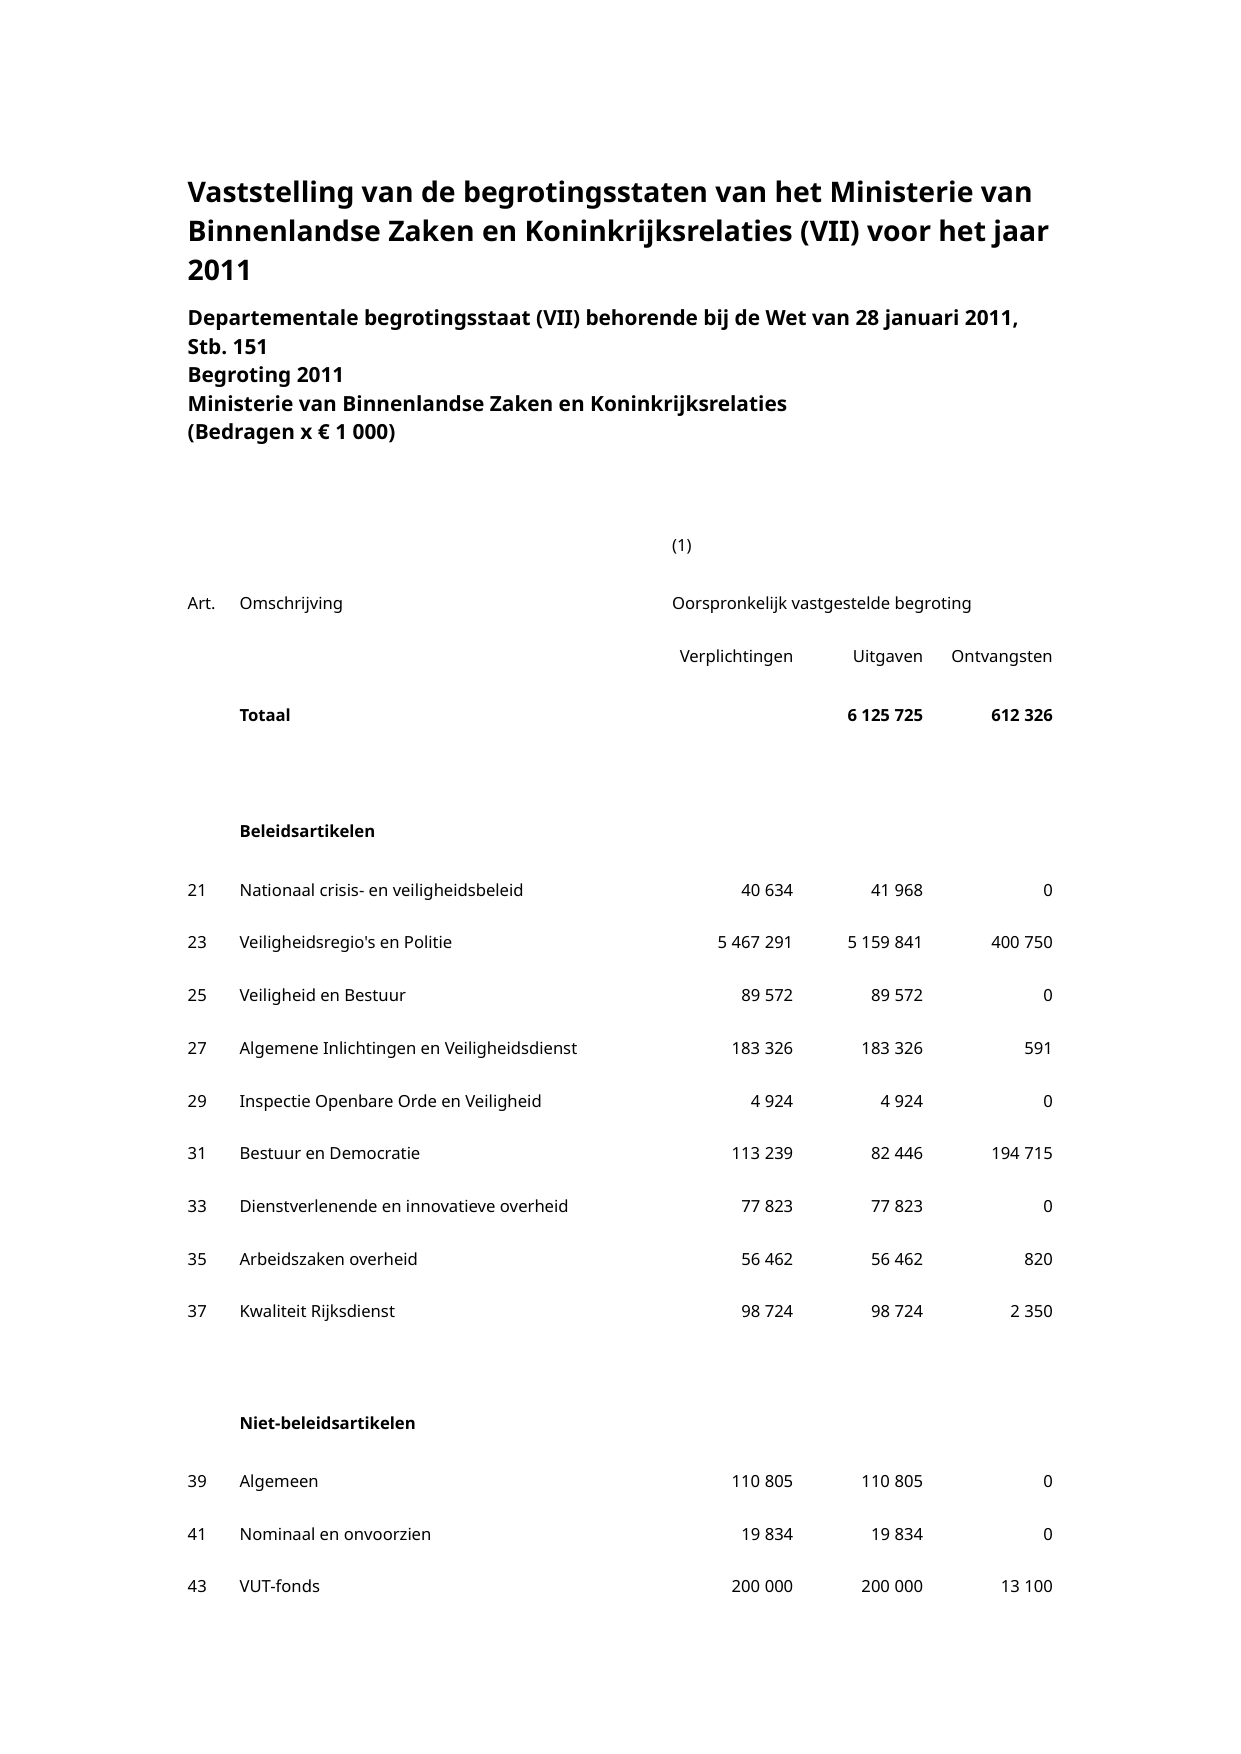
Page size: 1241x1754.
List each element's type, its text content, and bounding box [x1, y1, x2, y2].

table_cell 19 834 [672, 1523, 793, 1575]
table_cell [923, 1411, 1053, 1470]
table_cell 29 [188, 1089, 239, 1142]
table_cell 98 724 [793, 1300, 923, 1353]
table_cell 113 239 [672, 1142, 793, 1195]
table_cell [793, 1411, 923, 1470]
table_cell Veiligheid en Bestuur [239, 984, 672, 1037]
table_cell [188, 703, 239, 762]
table_cell [923, 820, 1053, 878]
text Departementale begrotingsstaat (VII) behorende bij de Wet van 28 januari 2011, Stb. 151 [187, 303, 1053, 360]
table_cell Beleidsartikelen [239, 820, 672, 878]
text Ministerie van Binnenlandse Zaken en Koninkrijksrelaties [187, 389, 1053, 417]
table_cell 0 [923, 879, 1053, 931]
table_cell [188, 1353, 239, 1411]
table_cell Kwaliteit Rijksdienst [239, 1300, 672, 1353]
table_cell Art. [188, 592, 239, 645]
table_cell 183 326 [793, 1037, 923, 1089]
table_cell 400 750 [923, 931, 1053, 984]
table_cell 37 [188, 1300, 239, 1353]
table_cell 200 000 [793, 1575, 923, 1598]
table_cell 56 462 [793, 1248, 923, 1300]
table_cell 0 [923, 1523, 1053, 1575]
table_cell [672, 820, 793, 878]
table_cell 33 [188, 1195, 239, 1247]
table_cell 0 [923, 984, 1053, 1037]
table_cell [923, 1353, 1053, 1411]
table_cell Oorspronkelijk vastgestelde begroting [672, 592, 1053, 645]
table_cell [188, 1411, 239, 1470]
table_cell 23 [188, 931, 239, 984]
table_cell [188, 645, 239, 703]
table_cell 200 000 [672, 1575, 793, 1598]
table_cell Totaal [239, 703, 672, 762]
table_cell 25 [188, 984, 239, 1037]
table_cell Inspectie Openbare Orde en Veiligheid [239, 1089, 672, 1142]
table_header (1) [672, 534, 1053, 592]
table_cell Omschrijving [239, 592, 672, 645]
table_cell [923, 762, 1053, 820]
table_cell 2 350 [923, 1300, 1053, 1353]
table_cell [793, 762, 923, 820]
table_cell 35 [188, 1248, 239, 1300]
table_cell 110 805 [672, 1470, 793, 1522]
subtitle Vaststelling van de begrotingsstaten van het Ministerie van Binnenlandse Zaken en Koninkrijksrelaties (VII) voor het jaar 2011 [187, 172, 1053, 288]
table_cell 4 924 [793, 1089, 923, 1142]
table_cell 820 [923, 1248, 1053, 1300]
table_cell [672, 1411, 793, 1470]
table_cell 612 326 [923, 703, 1053, 762]
table_cell Veiligheidsregio's en Politie [239, 931, 672, 984]
table_cell 0 [923, 1470, 1053, 1522]
table_cell 110 805 [793, 1470, 923, 1522]
table_header [239, 534, 672, 592]
table_cell 183 326 [672, 1037, 793, 1089]
table_cell [188, 762, 239, 820]
text (Bedragen x € 1 000) [187, 417, 1053, 446]
table_cell 41 [188, 1523, 239, 1575]
table_cell 4 924 [672, 1089, 793, 1142]
table_cell Bestuur en Democratie [239, 1142, 672, 1195]
table_cell 43 [188, 1575, 239, 1598]
table_cell Nationaal crisis- en veiligheidsbeleid [239, 879, 672, 931]
table_cell 21 [188, 879, 239, 931]
table_cell 89 572 [793, 984, 923, 1037]
table_cell Dienstverlenende en innovatieve overheid [239, 1195, 672, 1247]
table_cell 0 [923, 1195, 1053, 1247]
table_cell 82 446 [793, 1142, 923, 1195]
table_header [188, 534, 239, 592]
table_cell 89 572 [672, 984, 793, 1037]
table_cell 6 125 725 [793, 703, 923, 762]
table_cell 56 462 [672, 1248, 793, 1300]
table_cell Algemeen [239, 1470, 672, 1522]
table_cell Arbeidszaken overheid [239, 1248, 672, 1300]
table_cell Nominaal en onvoorzien [239, 1523, 672, 1575]
table_cell 39 [188, 1470, 239, 1522]
table_cell 27 [188, 1037, 239, 1089]
table_cell [239, 762, 672, 820]
table_cell Uitgaven [793, 645, 923, 703]
table_cell VUT-fonds [239, 1575, 672, 1598]
table_cell 5 159 841 [793, 931, 923, 984]
table_cell 5 467 291 [672, 931, 793, 984]
table_cell [188, 820, 239, 878]
table_cell Niet-beleidsartikelen [239, 1411, 672, 1470]
table_cell 591 [923, 1037, 1053, 1089]
table_cell [672, 762, 793, 820]
table_cell 19 834 [793, 1523, 923, 1575]
table_cell [672, 1353, 793, 1411]
table_cell [793, 820, 923, 878]
table_cell Ontvangsten [923, 645, 1053, 703]
table_cell 77 823 [672, 1195, 793, 1247]
table_cell Verplichtingen [672, 645, 793, 703]
text Begroting 2011 [187, 360, 1053, 389]
table_cell 41 968 [793, 879, 923, 931]
table_cell 98 724 [672, 1300, 793, 1353]
table_cell [239, 1353, 672, 1411]
table_cell 0 [923, 1089, 1053, 1142]
table_cell Algemene Inlichtingen en Veiligheidsdienst [239, 1037, 672, 1089]
table_cell [672, 703, 793, 762]
table_cell 77 823 [793, 1195, 923, 1247]
table_cell 13 100 [923, 1575, 1053, 1598]
table_cell [793, 1353, 923, 1411]
table_cell 31 [188, 1142, 239, 1195]
table_cell 40 634 [672, 879, 793, 931]
table_cell [239, 645, 672, 703]
table_cell 194 715 [923, 1142, 1053, 1195]
